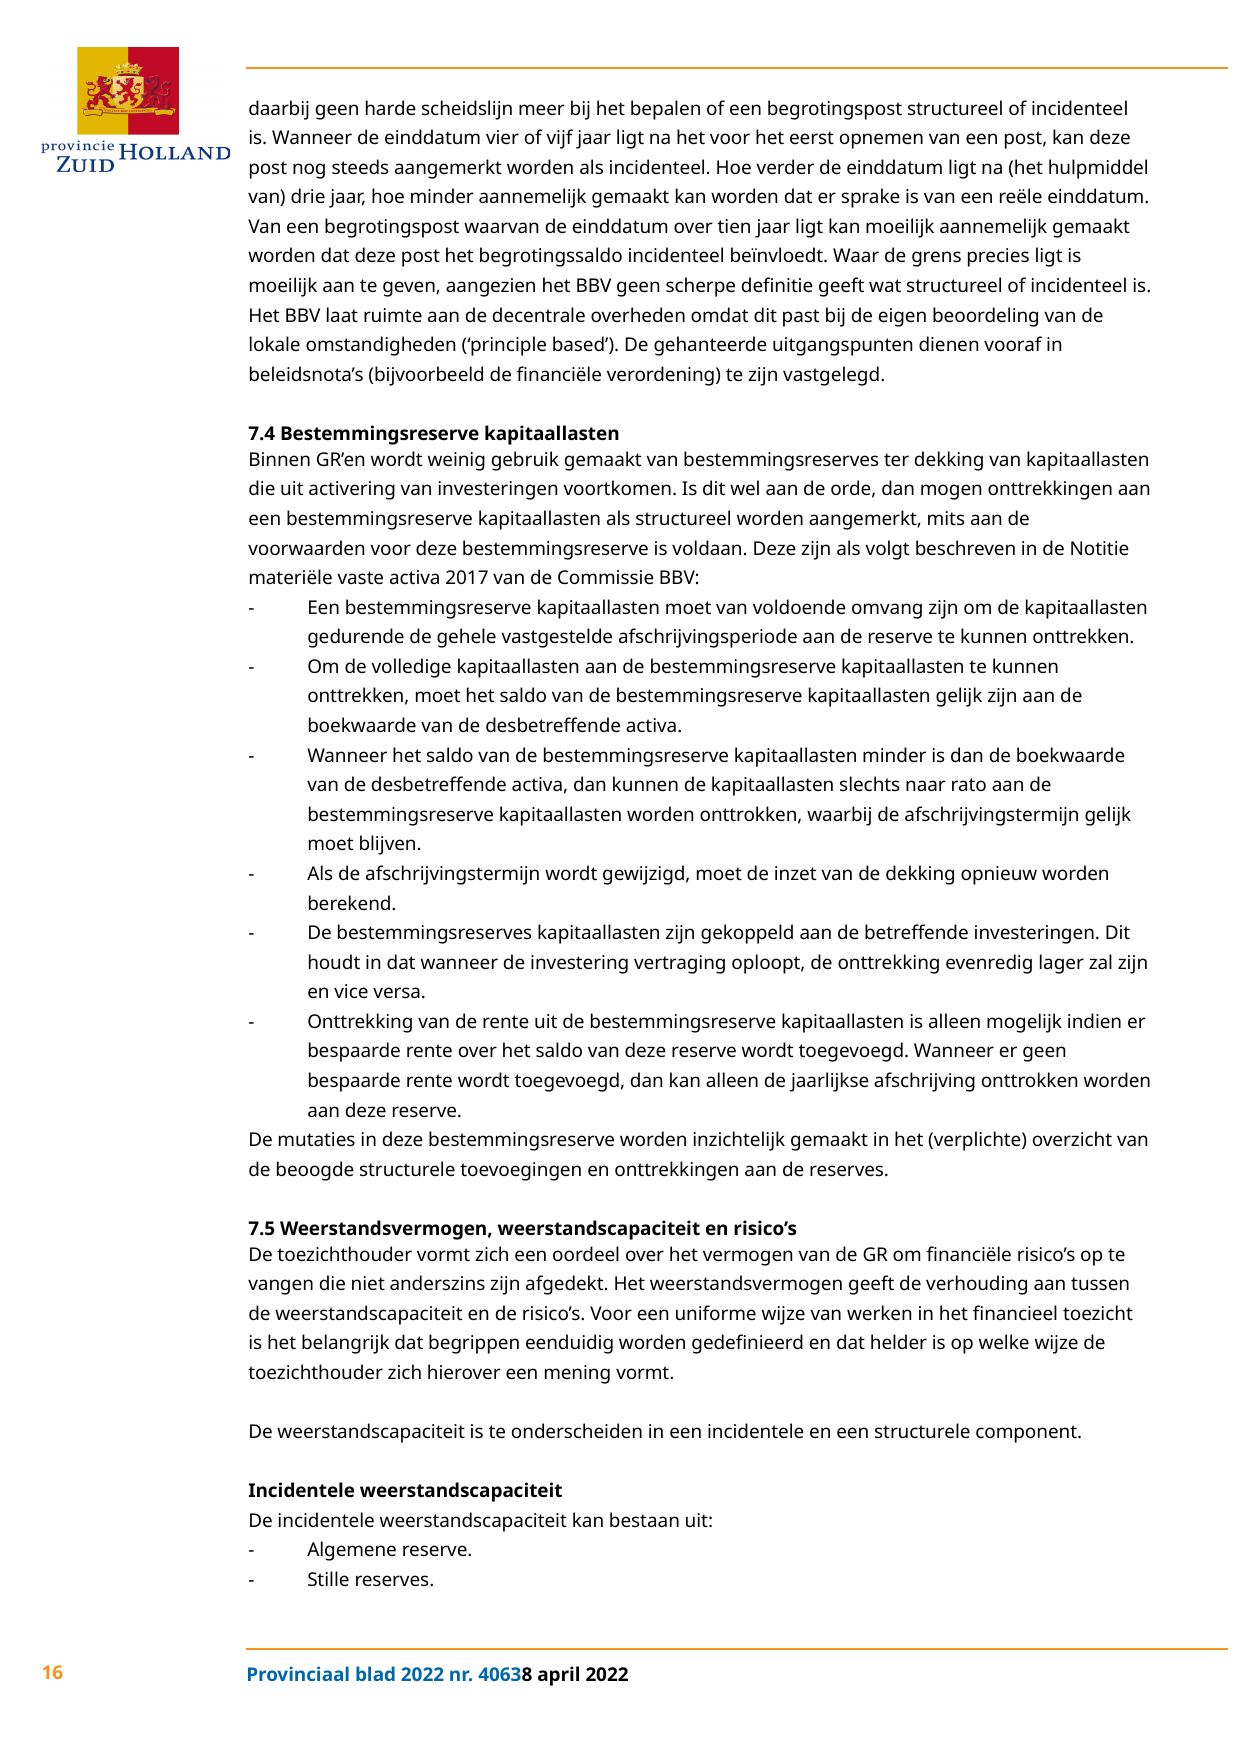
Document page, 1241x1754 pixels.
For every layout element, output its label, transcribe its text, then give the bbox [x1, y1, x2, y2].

list Een bestemmingsreserve kapitaallasten moet van voldoende omvang zijn om de kapitaallasten gedurende de gehele vastgestelde afschrijvingsperiode aan de reserve te kunnen onttrekken. [248, 594, 1152, 649]
text De toezichthouder vormt zich een oordeel over het vermogen van de GR om financiële risico’s op te vangen die niet anderszins zijn afgedekt. Het weerstandsvermogen geeft de verhouding aan tussen de weerstandscapaciteit en de risico’s. Voor een uniforme wijze van werken in het financieel toezicht is het belangrijk dat begrippen eenduidig worden gedefinieerd en dat helder is op welke wijze de toezichthouder zich hierover een mening vormt. [248, 1241, 1152, 1385]
list De bestemmingsreserves kapitaallasten zijn gekoppeld aan de betreffende investeringen. Dit houdt in dat wanneer de investering vertraging oploopt, de onttrekking evenredig lager zal zijn en vice versa. [248, 919, 1152, 1004]
text De mutaties in deze bestemmingsreserve worden inzichtelijk gemaakt in het (verplichte) overzicht van de beoogde structurele toevoegingen en onttrekkingen aan de reserves. [248, 1126, 1152, 1182]
text 7.4 Bestemmingsreserve kapitaallasten [248, 420, 1152, 446]
list Onttrekking van de rente uit de bestemmingsreserve kapitaallasten is alleen mogelijk indien er bespaarde rente over het saldo van deze reserve wordt toegevoegd. Wanneer er geen bespaarde rente wordt toegevoegd, dan kan alleen de jaarlijkse afschrijving onttrokken worden aan deze reserve. [248, 1008, 1152, 1122]
list Wanneer het saldo van de bestemmingsreserve kapitaallasten minder is dan de boekwaarde van de desbetreffende activa, dan kunnen de kapitaallasten slechts naar rato aan de bestemmingsreserve kapitaallasten worden onttrokken, waarbij de afschrijvingstermijn gelijk moet blijven. [248, 742, 1152, 856]
text daarbij geen harde scheidslijn meer bij het bepalen of een begrotingspost structureel of incidenteel is. Wanneer de einddatum vier of vijf jaar ligt na het voor het eerst opnemen van een post, kan deze post nog steeds aangemerkt worden als incidenteel. Hoe verder de einddatum ligt na (het hulpmiddel van) drie jaar, hoe minder aannemelijk gemaakt kan worden dat er sprake is van een reële einddatum. Van een begrotingspost waarvan de einddatum over tien jaar ligt kan moeilijk aannemelijk gemaakt worden dat deze post het begrotingssaldo incidenteel beïnvloedt. Waar de grens precies ligt is moeilijk aan te geven, aangezien het BBV geen scherpe definitie geeft wat structureel of incidenteel is. Het BBV laat ruimte aan de decentrale overheden omdat dit past bij de eigen beoordeling van de lokale omstandigheden (‘principle based’). De gehanteerde uitgangspunten dienen vooraf in beleidsnota’s (bijvoorbeeld de financiële verordening) te zijn vastgelegd. [248, 95, 1152, 387]
text De incidentele weerstandscapaciteit kan bestaan uit: [248, 1507, 1152, 1533]
list Om de volledige kapitaallasten aan de bestemmingsreserve kapitaallasten te kunnen onttrekken, moet het saldo van de bestemmingsreserve kapitaallasten gelijk zijn aan de boekwaarde van de desbetreffende activa. [248, 653, 1152, 738]
text Incidentele weerstandscapaciteit [248, 1477, 1152, 1503]
list Stille reserves. [248, 1566, 1152, 1592]
list Als de afschrijvingstermijn wordt gewijzigd, moet de inzet van de dekking opnieuw worden berekend. [248, 860, 1152, 915]
text 7.5 Weerstandsvermogen, weerstandscapaciteit en risico’s [248, 1215, 1152, 1241]
list Algemene reserve. [248, 1537, 1152, 1562]
text Binnen GR’en wordt weinig gebruik gemaakt van bestemmingsreserves ter dekking van kapitaallasten die uit activering van investeringen voortkomen. Is dit wel aan de orde, dan mogen onttrekkingen aan een bestemmingsreserve kapitaallasten als structureel worden aangemerkt, mits aan de voorwaarden voor deze bestemmingsreserve is voldaan. Deze zijn als volgt beschreven in de Notitie materiële vaste activa 2017 van de Commissie BBV: [248, 446, 1152, 590]
text De weerstandscapaciteit is te onderscheiden in een incidentele en een structurele component. [248, 1418, 1152, 1444]
picture [41, 47, 231, 172]
